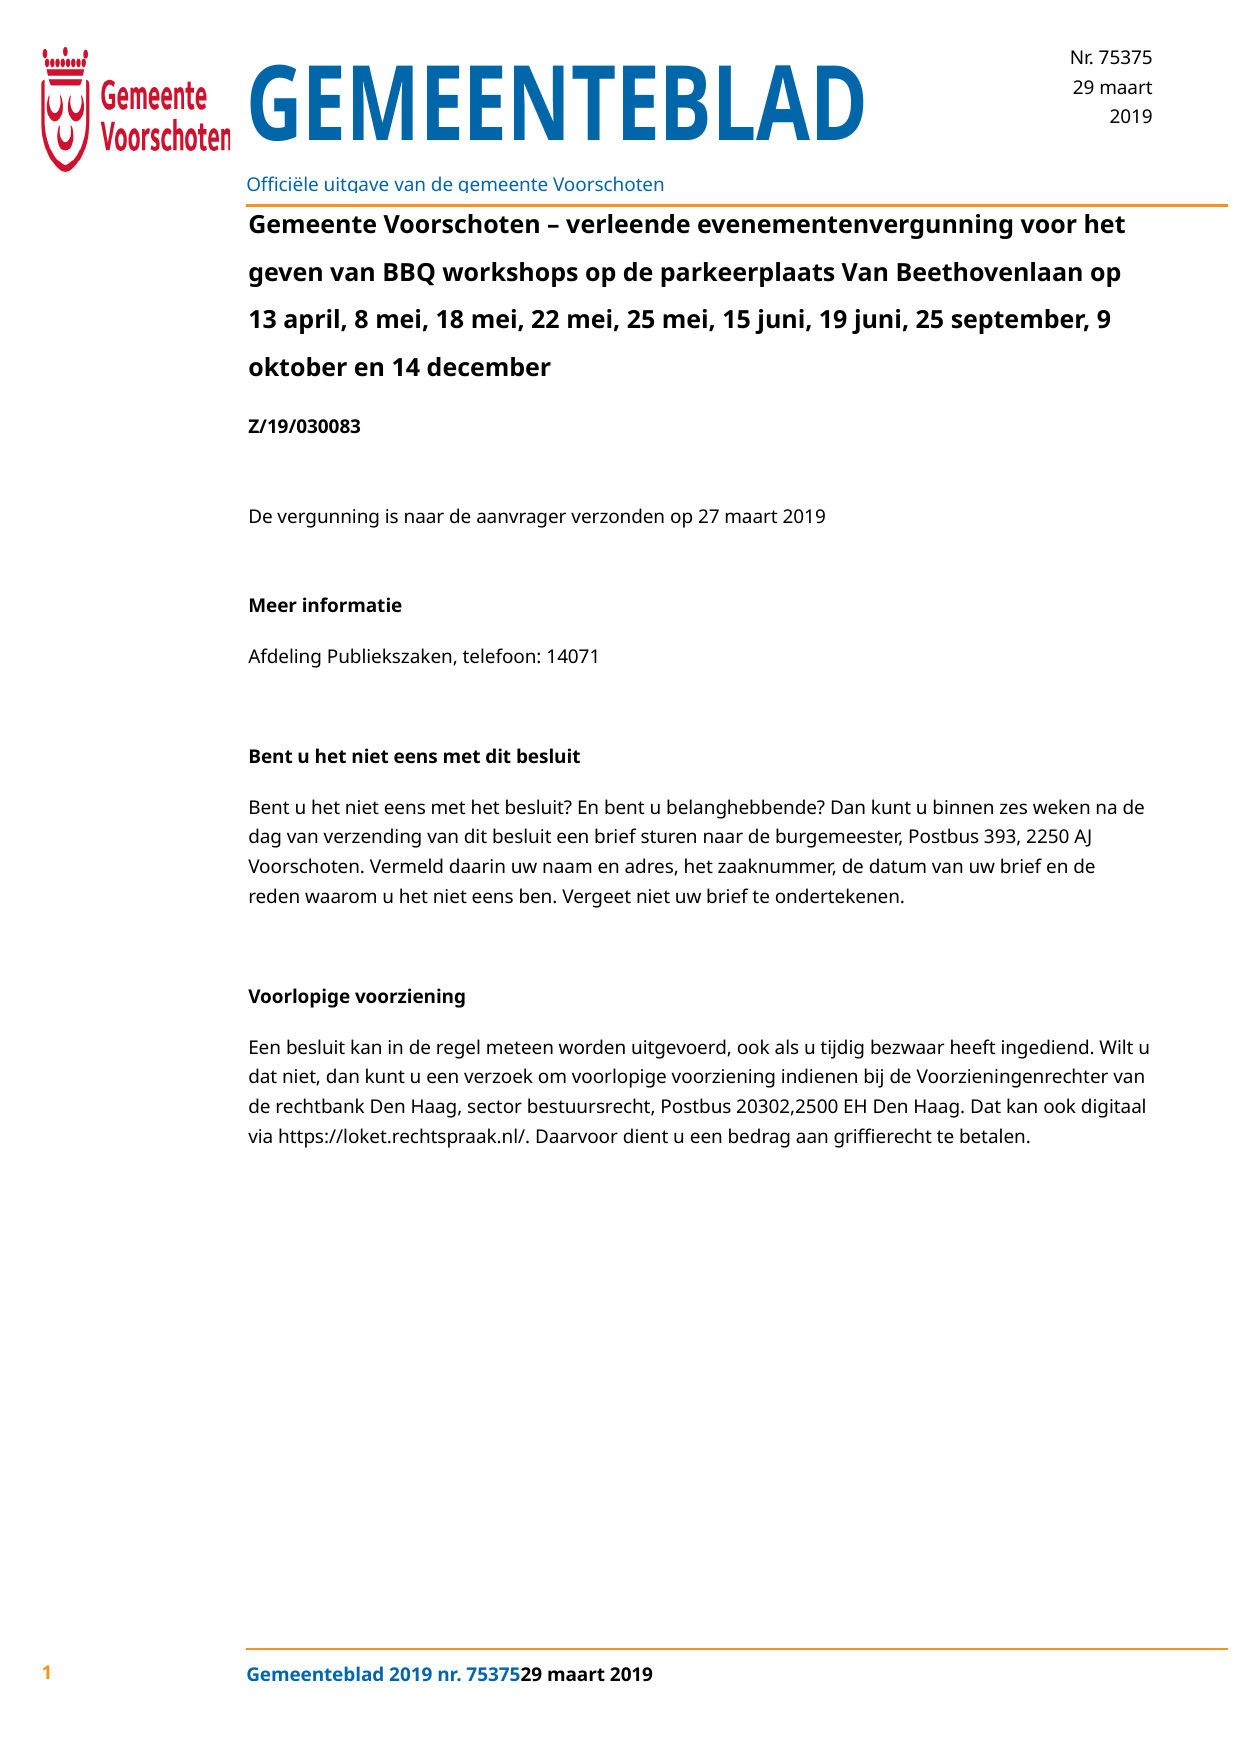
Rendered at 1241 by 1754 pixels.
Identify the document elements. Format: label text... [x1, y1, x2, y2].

text Een besluit kan in de regel meteen worden uitgevoerd, ook als u tijdig bezwaar heeft ingediend. Wilt u dat niet, dan kunt u een verzoek om voorlopige voorziening indienen bij de Voorzieningenrechter van de rechtbank Den Haag, sector bestuursrecht, Postbus 20302,2500 EH Den Haag. Dat kan ook digitaal via https://loket.rechtspraak.nl/. Daarvoor dient u een bedrag aan griffierecht te betalen. [248, 1034, 1152, 1149]
text Meer informatie [248, 592, 1152, 618]
text Voorlopige voorziening [248, 984, 1152, 1009]
text Bent u het niet eens met dit besluit [248, 744, 1152, 769]
picture [41, 47, 231, 172]
text Bent u het niet eens met het besluit? En bent u belanghebbende? Dan kunt u binnen zes weken na de dag van verzending van dit besluit een brief sturen naar de burgemeester, Postbus 393, 2250 AJ Voorschoten. Vermeld daarin uw naam en adres, het zaaknummer, de datum van uw brief en de reden waarom u het niet eens ben. Vergeet niet uw brief te ondertekenen. [248, 794, 1152, 909]
text De vergunning is naar de aanvrager verzonden op 27 maart 2019 [248, 503, 1152, 528]
text Afdeling Publiekszaken, telefoon: 14071 [248, 643, 1152, 669]
text Gemeente Voorschoten – verleende evenementenvergunning voor het geven van BBQ workshops op de parkeerplaats Van Beethovenlaan op 13 april, 8 mei, 18 mei, 22 mei, 25 mei, 15 juni, 19 juni, 25 september, 9 oktober en 14 december [248, 207, 1152, 384]
text Z/19/030083 [248, 413, 1152, 439]
